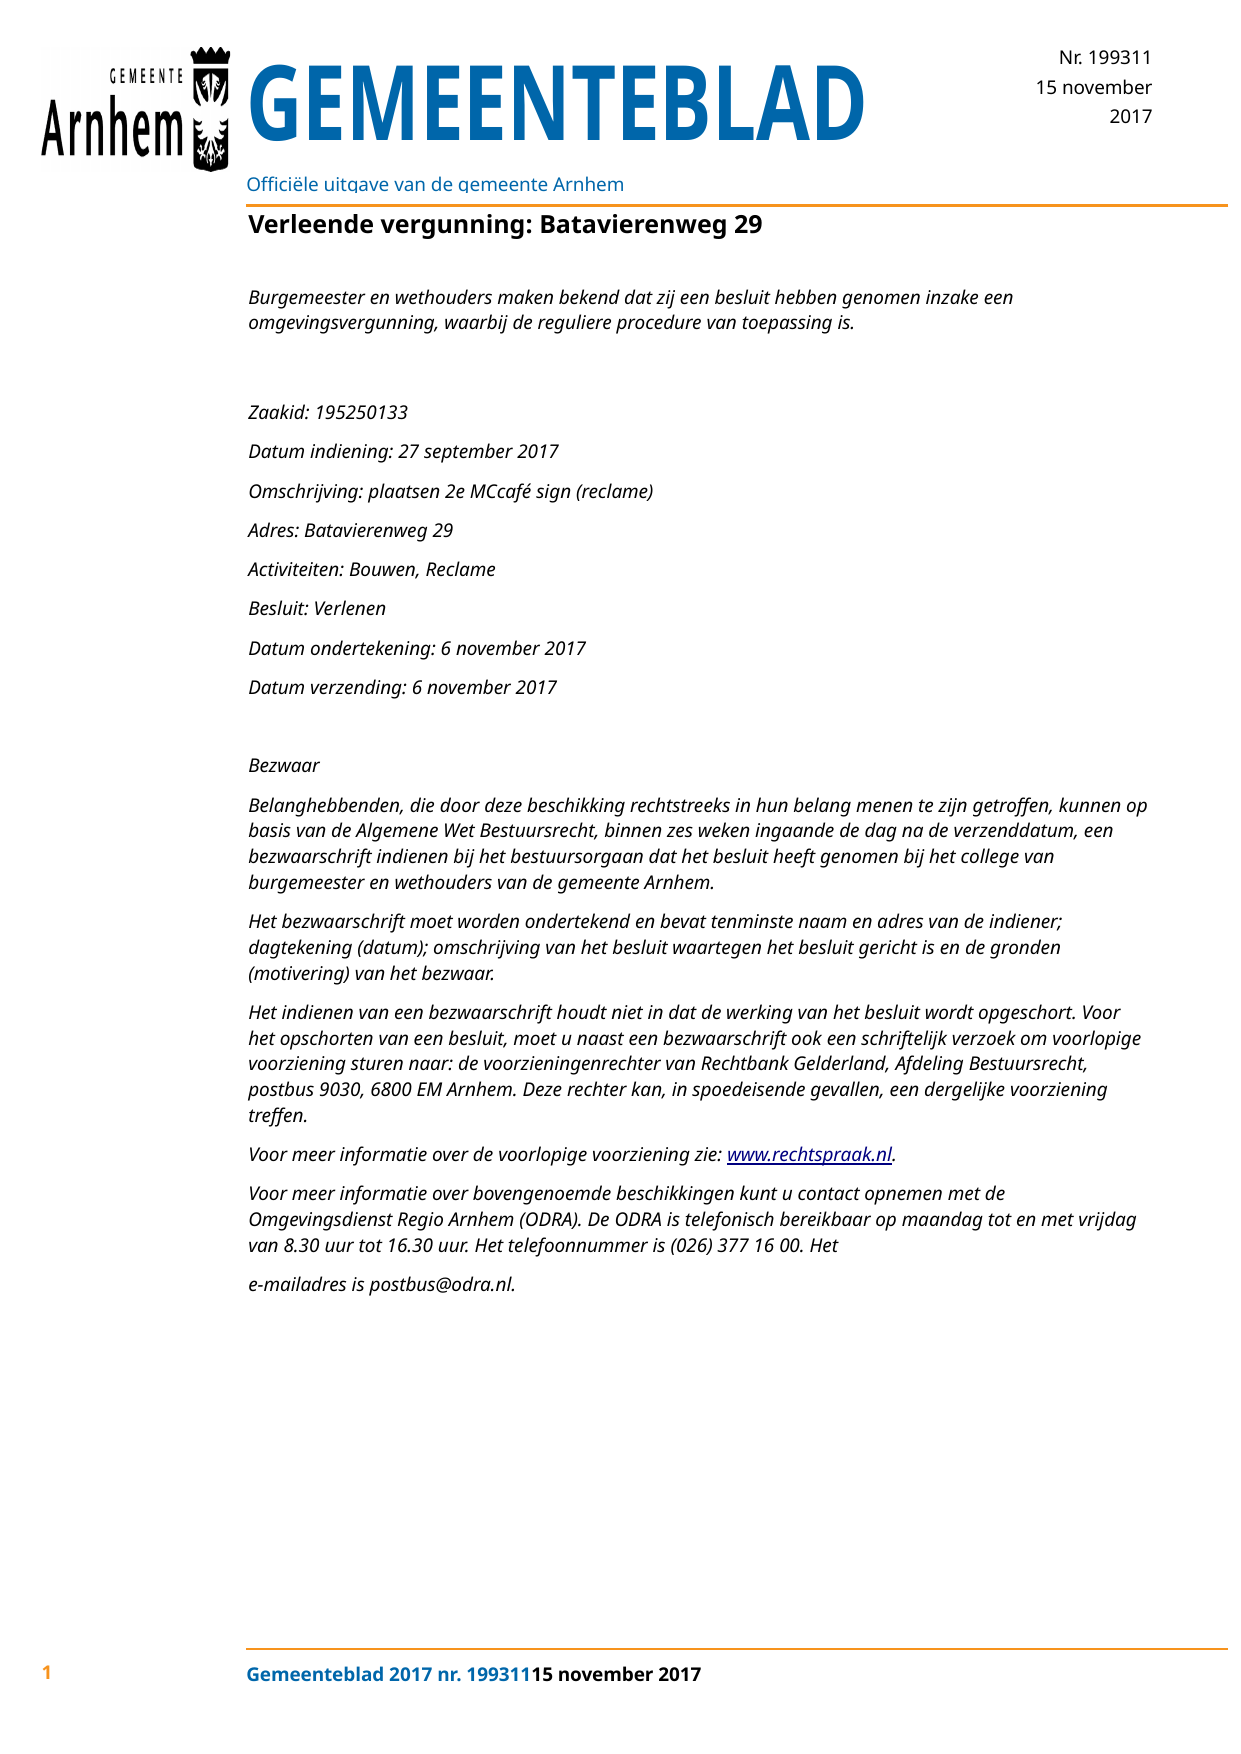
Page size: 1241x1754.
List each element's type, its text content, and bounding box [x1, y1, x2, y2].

text Adres: Batavierenweg 29 [248, 517, 1152, 543]
text Belanghebbenden, die door deze beschikking rechtstreeks in hun belang menen te zijn getroffen, kunnen op basis van de Algemene Wet Bestuursrecht, binnen zes weken ingaande de dag na de verzenddatum, een bezwaarschrift indienen bij het bestuursorgaan dat het besluit heeft genomen bij het college van burgemeester en wethouders van de gemeente Arnhem. [248, 792, 1152, 895]
text Voor meer informatie over bovengenoemde beschikkingen kunt u contact opnemen met de Omgevingsdienst Regio Arnhem (ODRA). De ODRA is telefonisch bereikbaar op maandag tot en met vrijdag van 8.30 uur tot 16.30 uur. Het telefoonnummer is (026) 377 16 00. Het [248, 1181, 1152, 1258]
text e-mailadres is postbus@odra.nl. [248, 1271, 1152, 1297]
picture [41, 47, 231, 172]
text Datum verzending: 6 november 2017 [248, 674, 1152, 700]
text Het bezwaarschrift moet worden ondertekend en bevat tenminste naam en adres van de indiener; dagtekening (datum); omschrijving van het besluit waartegen het besluit gericht is en de gronden (motivering) van het bezwaar. [248, 908, 1152, 986]
text Bezwaar [248, 753, 1152, 778]
text Omschrijving: plaatsen 2e MCcafé sign (reclame) [248, 478, 1152, 503]
text Datum indiening: 27 september 2017 [248, 438, 1152, 464]
text Besluit: Verlenen [248, 596, 1152, 621]
text Activiteiten: Bouwen, Reclame [248, 556, 1152, 582]
text Burgemeester en wethouders maken bekend dat zij een besluit hebben genomen inzake een omgevingsvergunning, waarbij de reguliere procedure van toepassing is. [248, 284, 1152, 335]
text Het indienen van een bezwaarschrift houdt niet in dat de werking van het besluit wordt opgeschort. Voor het opschorten van een besluit, moet u naast een bezwaarschrift ook een schriftelijk verzoek om voorlopige voorziening sturen naar: de voorzieningenrechter van Rechtbank Gelderland, Afdeling Bestuursrecht, postbus 9030, 6800 EM Arnhem. Deze rechter kan, in spoedeisende gevallen, een dergelijke voorziening treffen. [248, 999, 1152, 1128]
text Zaakid: 195250133 [248, 399, 1152, 425]
text Datum ondertekening: 6 november 2017 [248, 635, 1152, 661]
text Verleende vergunning: Batavierenweg 29 [248, 207, 1152, 241]
text Voor meer informatie over de voorlopige voorziening zie: www.rechtspraak.nl. [248, 1141, 1152, 1167]
